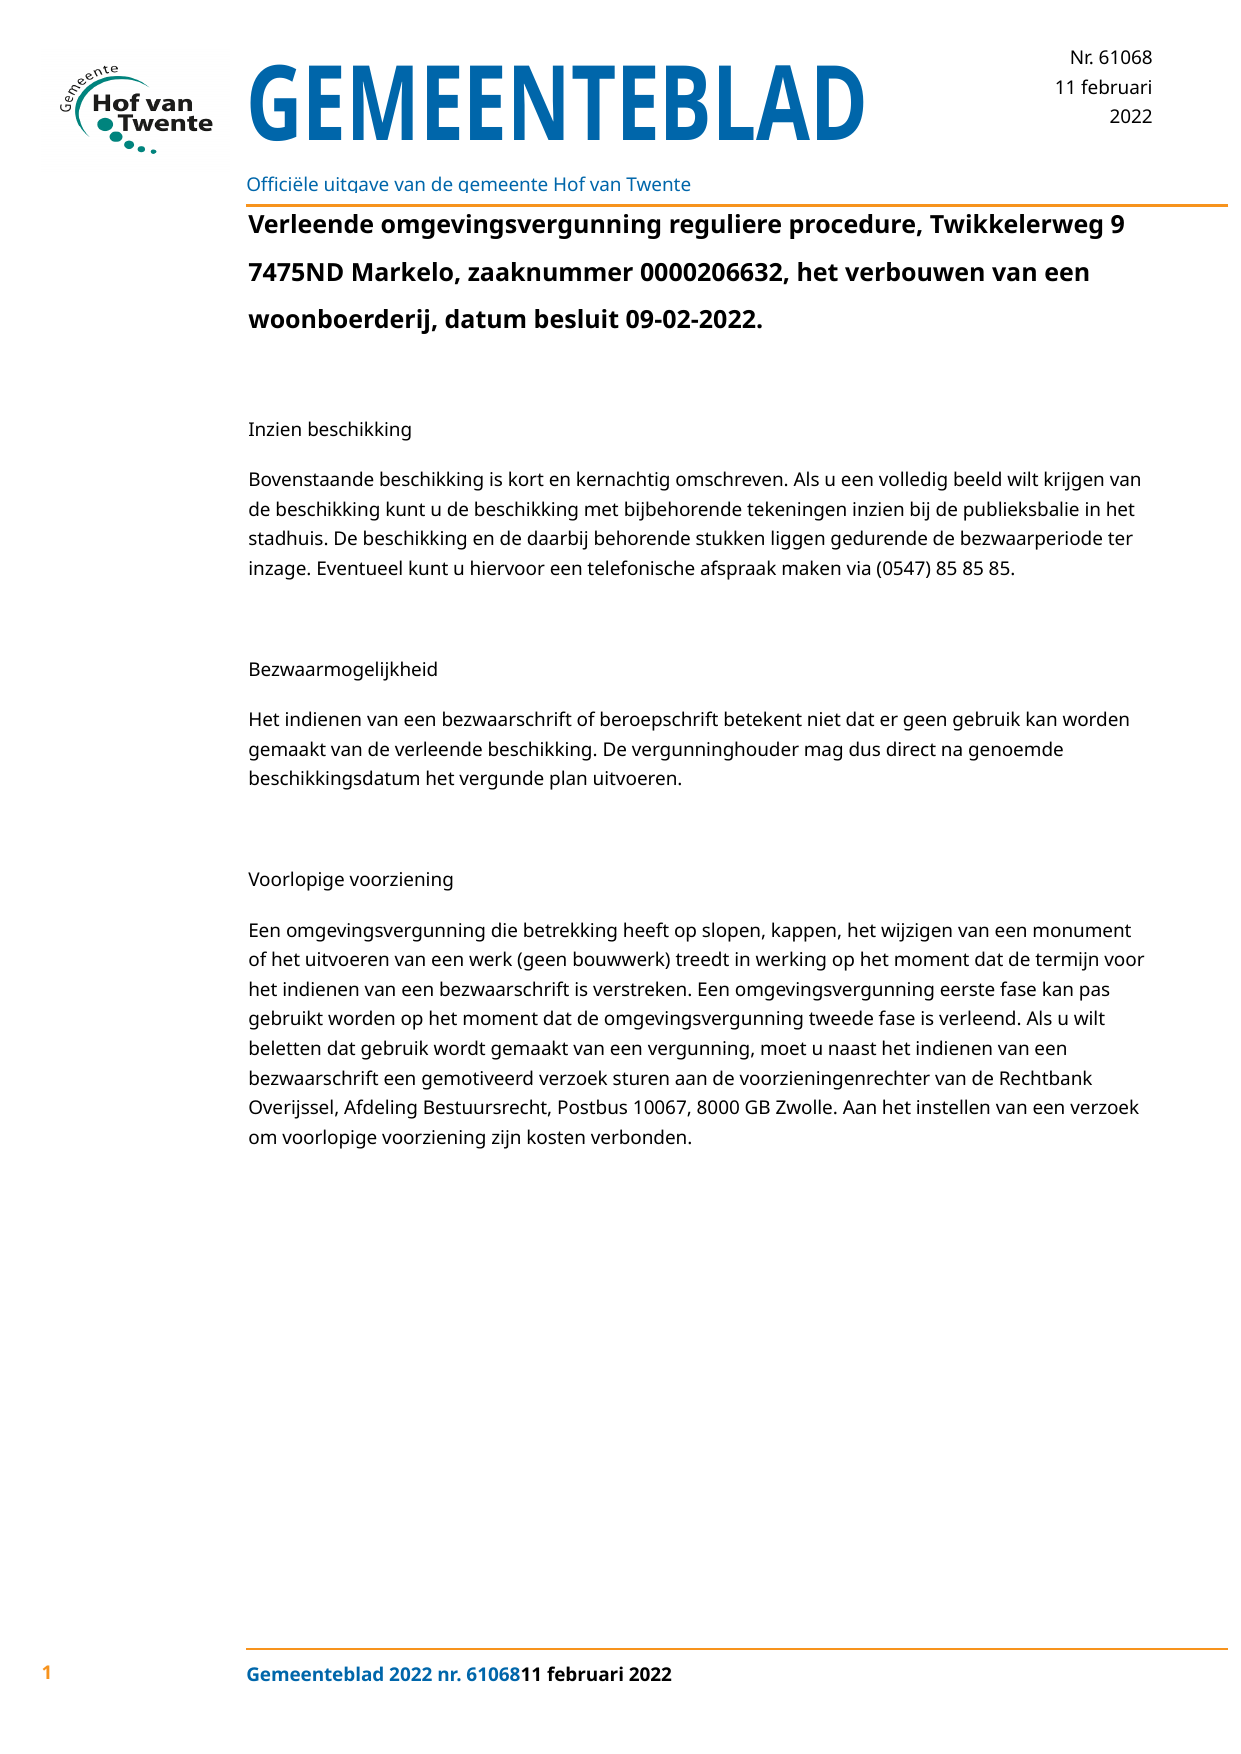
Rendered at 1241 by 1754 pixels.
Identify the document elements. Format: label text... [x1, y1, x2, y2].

text Verleende omgevingsvergunning reguliere procedure, Twikkelerweg 9 7475ND Markelo, zaaknummer 0000206632, het verbouwen van een woonboerderij, datum besluit 09-02-2022. [248, 207, 1152, 336]
text Een omgevingsvergunning die betrekking heeft op slopen, kappen, het wijzigen van een monument of het uitvoeren van een werk (geen bouwwerk) treedt in werking op het moment dat de termijn voor het indienen van een bezwaarschrift is verstreken. Een omgevingsvergunning eerste fase kan pas gebruikt worden op het moment dat de omgevingsvergunning tweede fase is verleend. Als u wilt beletten dat gebruik wordt gemaakt van een vergunning, moet u naast het indienen van een bezwaarschrift een gemotiveerd verzoek sturen aan de voorzieningenrechter van de Rechtbank Overijssel, Afdeling Bestuursrecht, Postbus 10067, 8000 GB Zwolle. Aan het instellen van een verzoek om voorlopige voorziening zijn kosten verbonden. [248, 917, 1152, 1149]
picture [41, 47, 231, 172]
text Het indienen van een bezwaarschrift of beroepschrift betekent niet dat er geen gebruik kan worden gemaakt van de verleende beschikking. De vergunninghouder mag dus direct na genoemde beschikkingsdatum het vergunde plan uitvoeren. [248, 706, 1152, 791]
text Bezwaarmogelijkheid [248, 656, 1152, 682]
text Inzien beschikking [248, 416, 1152, 442]
text Bovenstaande beschikking is kort en kernachtig omschreven. Als u een volledig beeld wilt krijgen van de beschikking kunt u de beschikking met bijbehorende tekeningen inzien bij de publieksbalie in het stadhuis. De beschikking en de daarbij behorende stukken liggen gedurende de bezwaarperiode ter inzage. Eventueel kunt u hiervoor een telefonische afspraak maken via (0547) 85 85 85. [248, 466, 1152, 581]
text Voorlopige voorziening [248, 866, 1152, 892]
